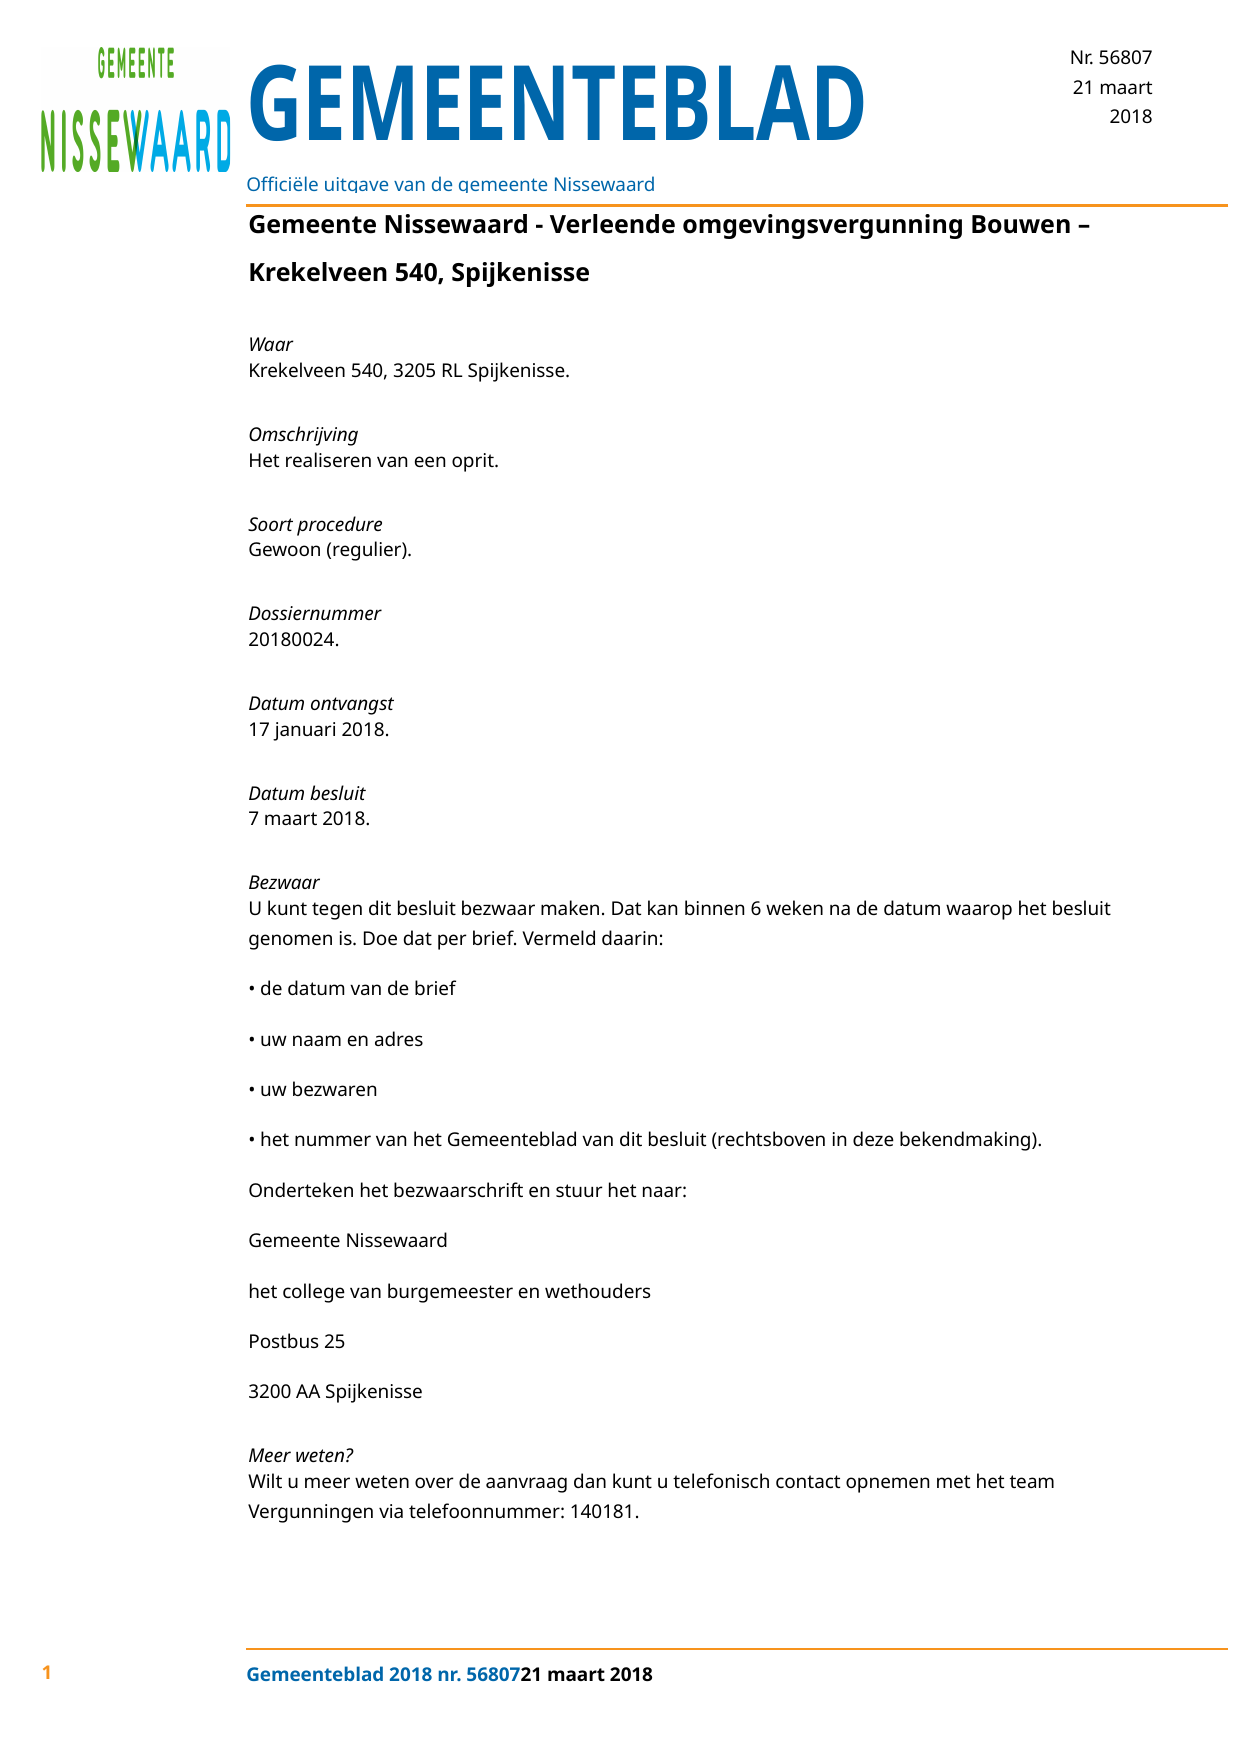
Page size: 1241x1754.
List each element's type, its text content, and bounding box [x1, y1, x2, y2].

text Wilt u meer weten over de aanvraag dan kunt u telefonisch contact opnemen met het team Vergunningen via telefoonnummer: 140181. [248, 1468, 1152, 1524]
picture [176, 157, 187, 172]
text Gewoon (regulier). [248, 537, 1152, 562]
text het college van burgemeester en wethouders [248, 1278, 1152, 1303]
text 17 januari 2018. [248, 716, 1152, 742]
text Postbus 25 [248, 1328, 1152, 1354]
text Soort procedure [248, 511, 1152, 537]
text Gemeente Nissewaard - Verleende omgevingsvergunning Bouwen – Krekelveen 540, Spijkenisse [248, 207, 1152, 288]
text 20180024. [248, 626, 1152, 652]
picture [201, 122, 206, 138]
picture [200, 151, 206, 172]
text Krekelveen 540, 3205 RL Spijkenisse. [248, 357, 1152, 383]
text • uw bezwaren [248, 1076, 1152, 1102]
text • het nummer van het Gemeenteblad van dit besluit (rechtsboven in deze bekendmaking). [248, 1127, 1152, 1152]
text U kunt tegen dit besluit bezwaar maken. Dat kan binnen 6 weken na de datum waarop het besluit genomen is. Doe dat per brief. Vermeld daarin: [248, 895, 1152, 951]
text • de datum van de brief [248, 975, 1152, 1001]
picture [41, 47, 231, 172]
text Meer weten? [248, 1443, 1152, 1468]
text Datum besluit [248, 780, 1152, 806]
text 3200 AA Spijkenisse [248, 1379, 1152, 1404]
picture [222, 122, 227, 160]
text Waar [248, 331, 1152, 357]
text 7 maart 2018. [248, 806, 1152, 831]
text Omschrijving [248, 421, 1152, 447]
text • uw naam en adres [248, 1026, 1152, 1051]
text Onderteken het bezwaarschrift en stuur het naar: [248, 1177, 1152, 1203]
text Gemeente Nissewaard [248, 1227, 1152, 1253]
text Dossiernummer [248, 601, 1152, 626]
text Het realiseren van een oprit. [248, 447, 1152, 473]
picture [154, 157, 165, 172]
text Bezwaar [248, 869, 1152, 895]
text Datum ontvangst [248, 690, 1152, 716]
